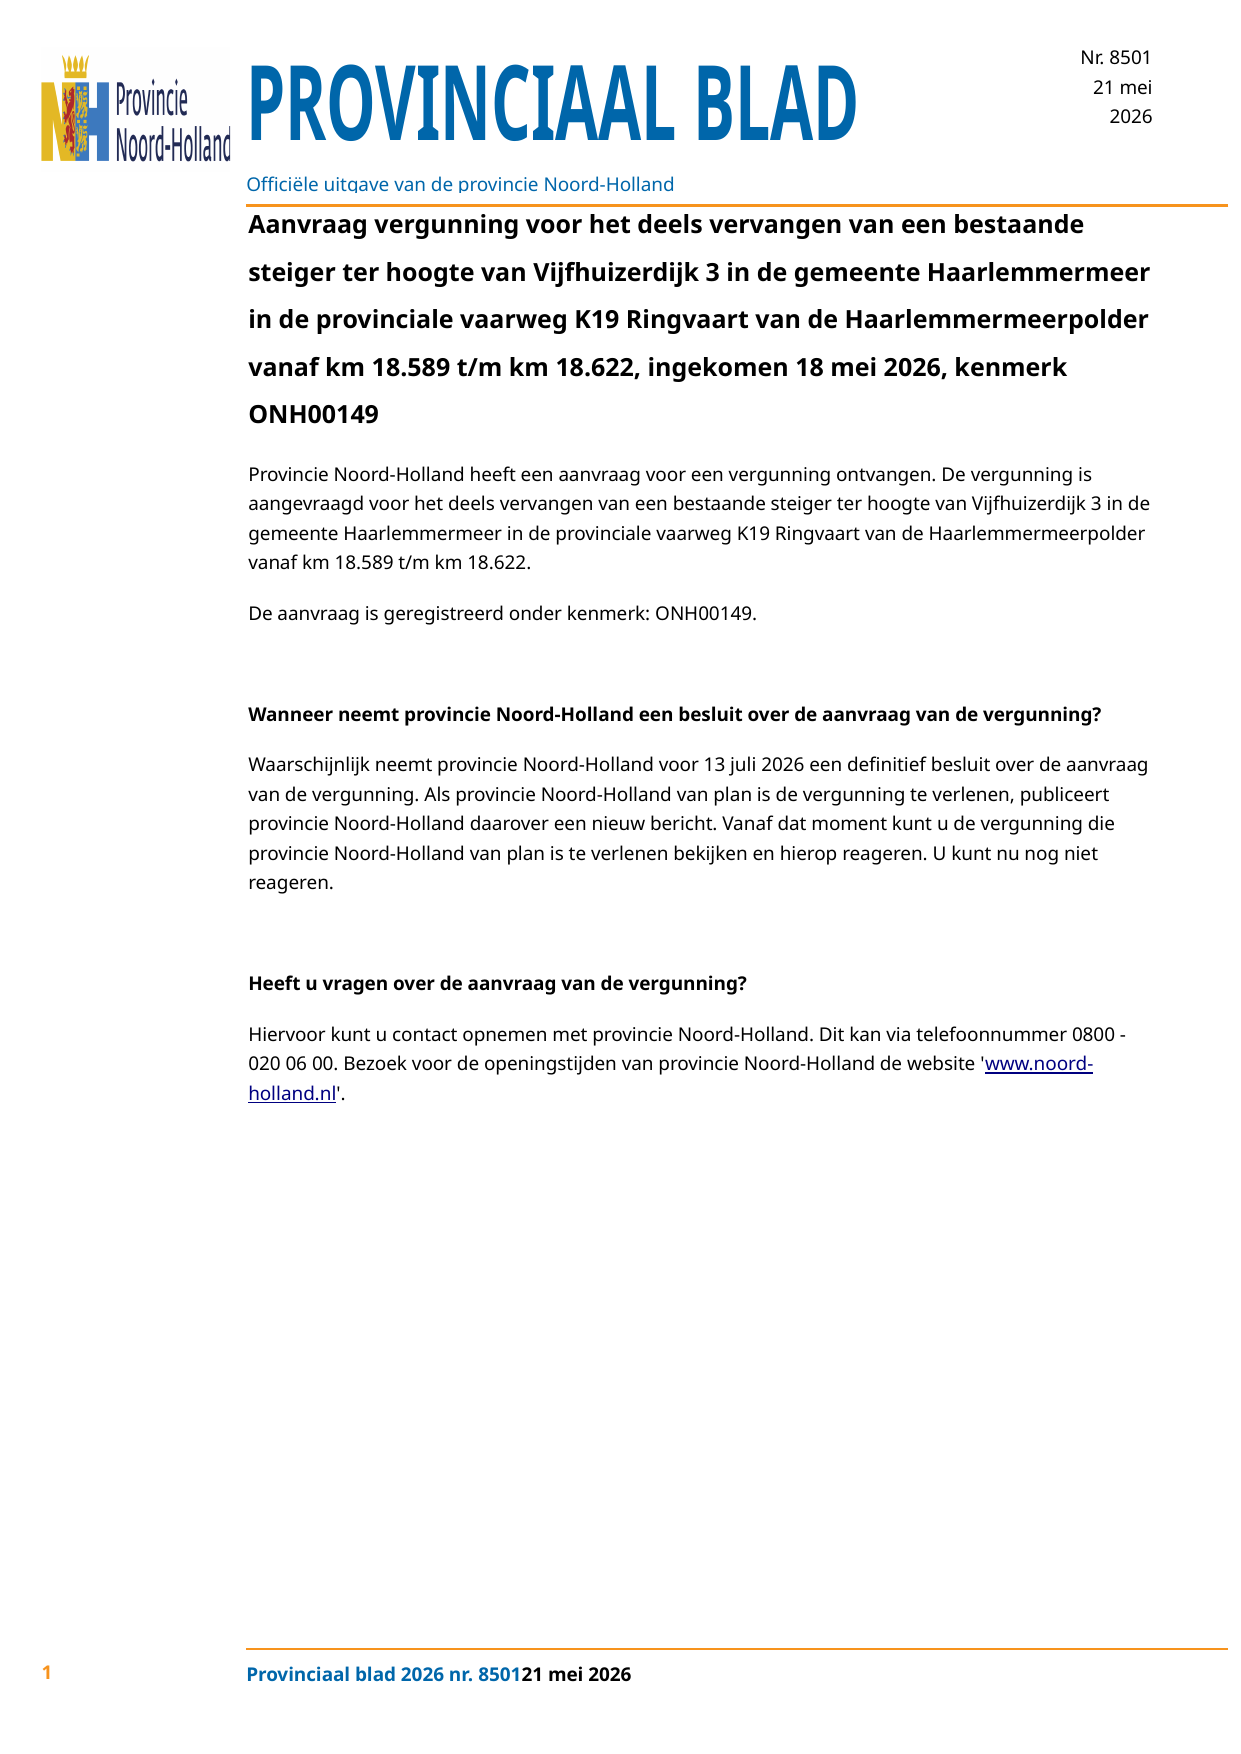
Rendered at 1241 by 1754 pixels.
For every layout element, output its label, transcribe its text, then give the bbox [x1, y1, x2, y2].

text Heeft u vragen over de aanvraag van de vergunning? [248, 970, 1152, 996]
text Wanneer neemt provincie Noord-Holland een besluit over de aanvraag van de vergunning? [248, 701, 1152, 726]
text Waarschijnlijk neemt provincie Noord-Holland voor 13 juli 2026 een definitief besluit over de aanvraag van de vergunning. Als provincie Noord-Holland van plan is de vergunning te verlenen, publiceert provincie Noord-Holland daarover een nieuw bericht. Vanaf dat moment kunt u de vergunning die provincie Noord-Holland van plan is te verlenen bekijken en hierop reageren. U kunt nu nog niet reageren. [248, 751, 1152, 895]
text Aanvraag vergunning voor het deels vervangen van een bestaande steiger ter hoogte van Vijfhuizerdijk 3 in de gemeente Haarlemmermeer in de provinciale vaarweg K19 Ringvaart van de Haarlemmermeerpolder vanaf km 18.589 t/m km 18.622, ingekomen 18 mei 2026, kenmerk ONH00149 [248, 207, 1152, 431]
text Provincie Noord-Holland heeft een aanvraag voor een vergunning ontvangen. De vergunning is aangevraagd voor het deels vervangen van een bestaande steiger ter hoogte van Vijfhuizerdijk 3 in de gemeente Haarlemmermeer in de provinciale vaarweg K19 Ringvaart van de Haarlemmermeerpolder vanaf km 18.589 t/m km 18.622. [248, 461, 1152, 575]
text De aanvraag is geregistreerd onder kenmerk: ONH00149. [248, 600, 1152, 626]
picture [41, 47, 231, 172]
text Hiervoor kunt u contact opnemen met provincie Noord-Holland. Dit kan via telefoonnummer 0800 - 020 06 00. Bezoek voor de openingstijden van provincie Noord-Holland de website 'www.noord-holland.nl'. [248, 1021, 1152, 1106]
